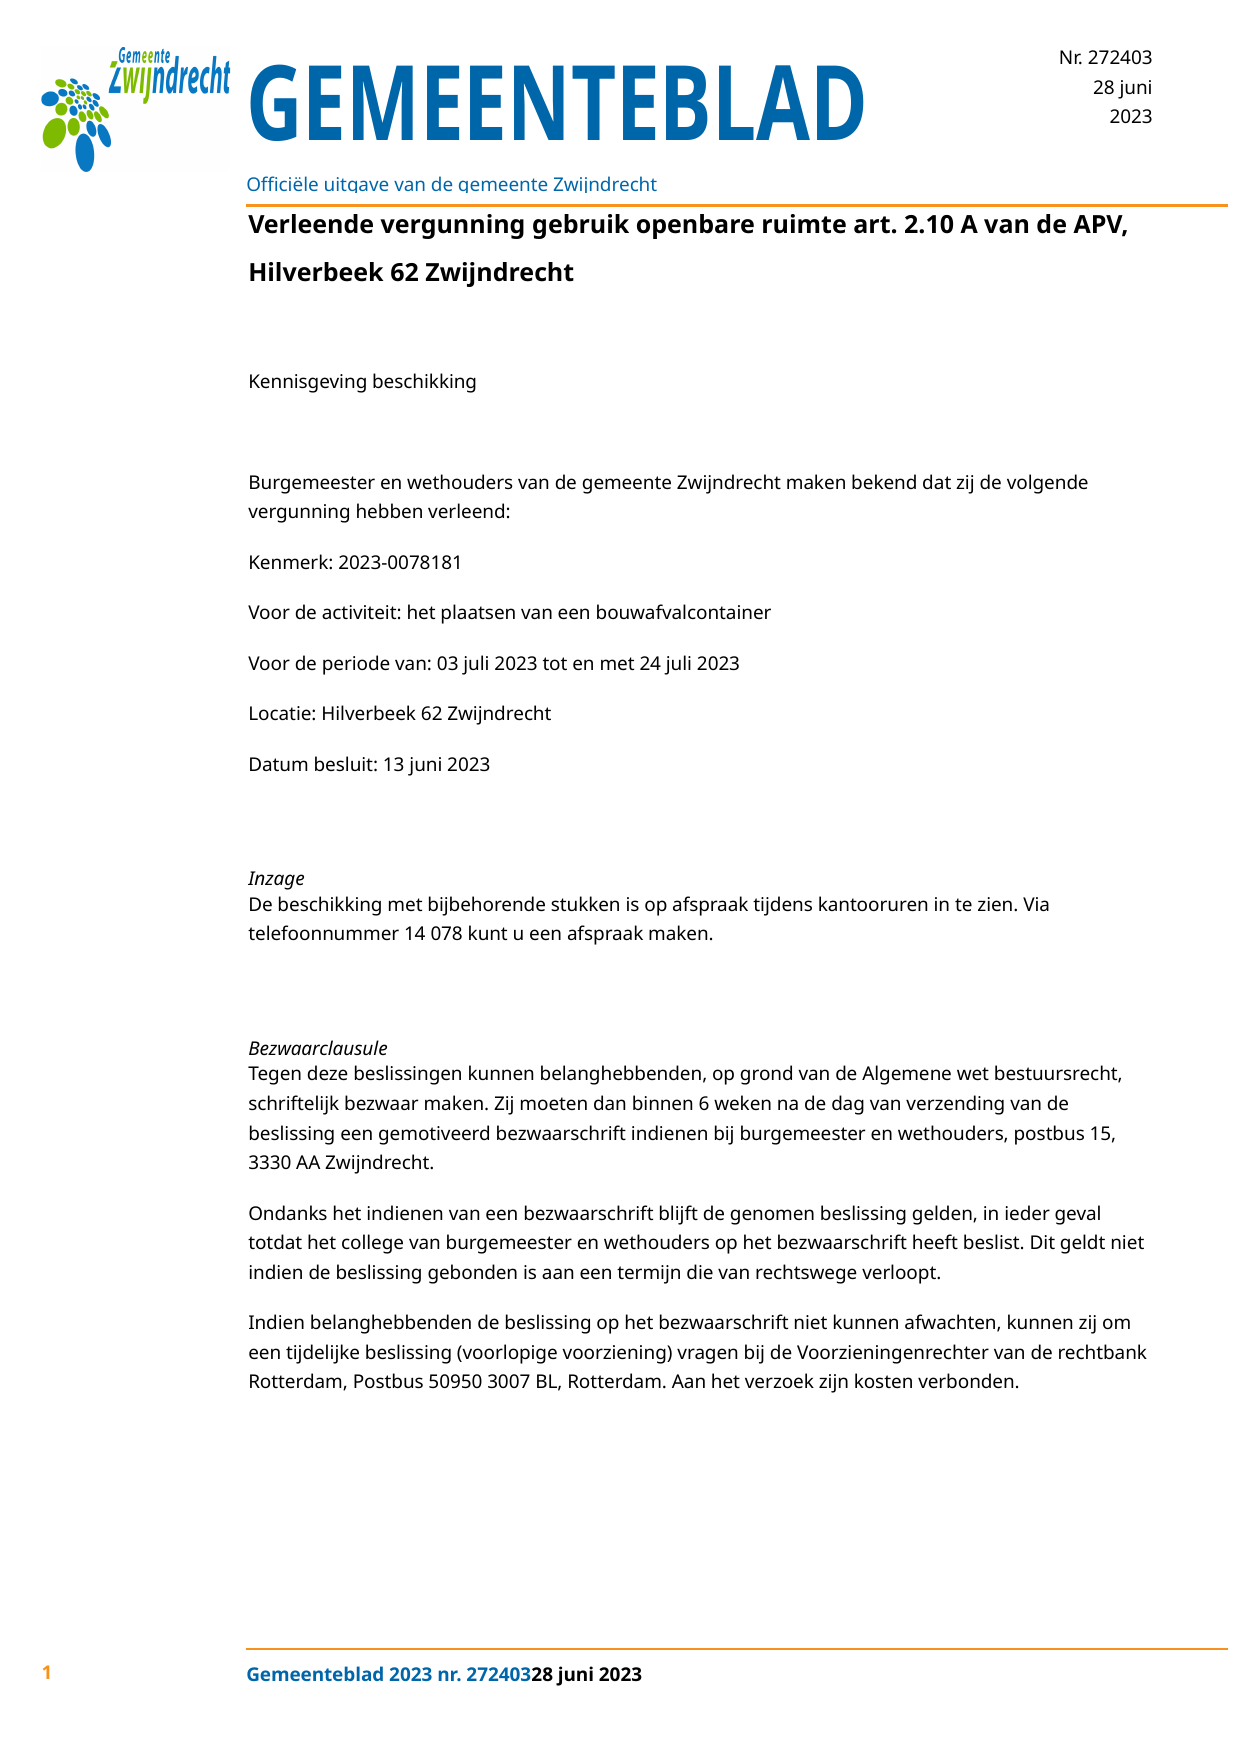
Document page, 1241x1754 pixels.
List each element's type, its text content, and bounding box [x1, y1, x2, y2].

text Ondanks het indienen van een bezwaarschrift blijft de genomen beslissing gelden, in ieder geval totdat het college van burgemeester en wethouders op het bezwaarschrift heeft beslist. Dit geldt niet indien de beslissing gebonden is aan een termijn die van rechtswege verloopt. [248, 1200, 1152, 1285]
text Indien belanghebbenden de beslissing op het bezwaarschrift niet kunnen afwachten, kunnen zij om een tijdelijke beslissing (voorlopige voorziening) vragen bij de Voorzieningenrechter van de rechtbank Rotterdam, Postbus 50950 3007 BL, Rotterdam. Aan het verzoek zijn kosten verbonden. [248, 1309, 1152, 1394]
text Voor de activiteit: het plaatsen van een bouwafvalcontainer [248, 599, 1152, 625]
picture [41, 47, 231, 172]
text De beschikking met bijbehorende stukken is op afspraak tijdens kantooruren in te zien. Via telefoonnummer 14 078 kunt u een afspraak maken. [248, 891, 1152, 946]
text Datum besluit: 13 juni 2023 [248, 751, 1152, 777]
text Burgemeester en wethouders van de gemeente Zwijndrecht maken bekend dat zij de volgende vergunning hebben verleend: [248, 469, 1152, 524]
text Locatie: Hilverbeek 62 Zwijndrecht [248, 700, 1152, 726]
text Voor de periode van: 03 juli 2023 tot en met 24 juli 2023 [248, 650, 1152, 676]
text Inzage [248, 865, 1152, 891]
text Kennisgeving beschikking [248, 368, 1152, 394]
text Tegen deze beslissingen kunnen belanghebbenden, op grond van de Algemene wet bestuursrecht, schriftelijk bezwaar maken. Zij moeten dan binnen 6 weken na de dag van verzending van de beslissing een gemotiveerd bezwaarschrift indienen bij burgemeester en wethouders, postbus 15, 3330 AA Zwijndrecht. [248, 1061, 1152, 1175]
text Kenmerk: 2023-0078181 [248, 549, 1152, 575]
text Verleende vergunning gebruik openbare ruimte art. 2.10 A van de APV, Hilverbeek 62 Zwijndrecht [248, 207, 1152, 288]
text Bezwaarclausule [248, 1035, 1152, 1061]
